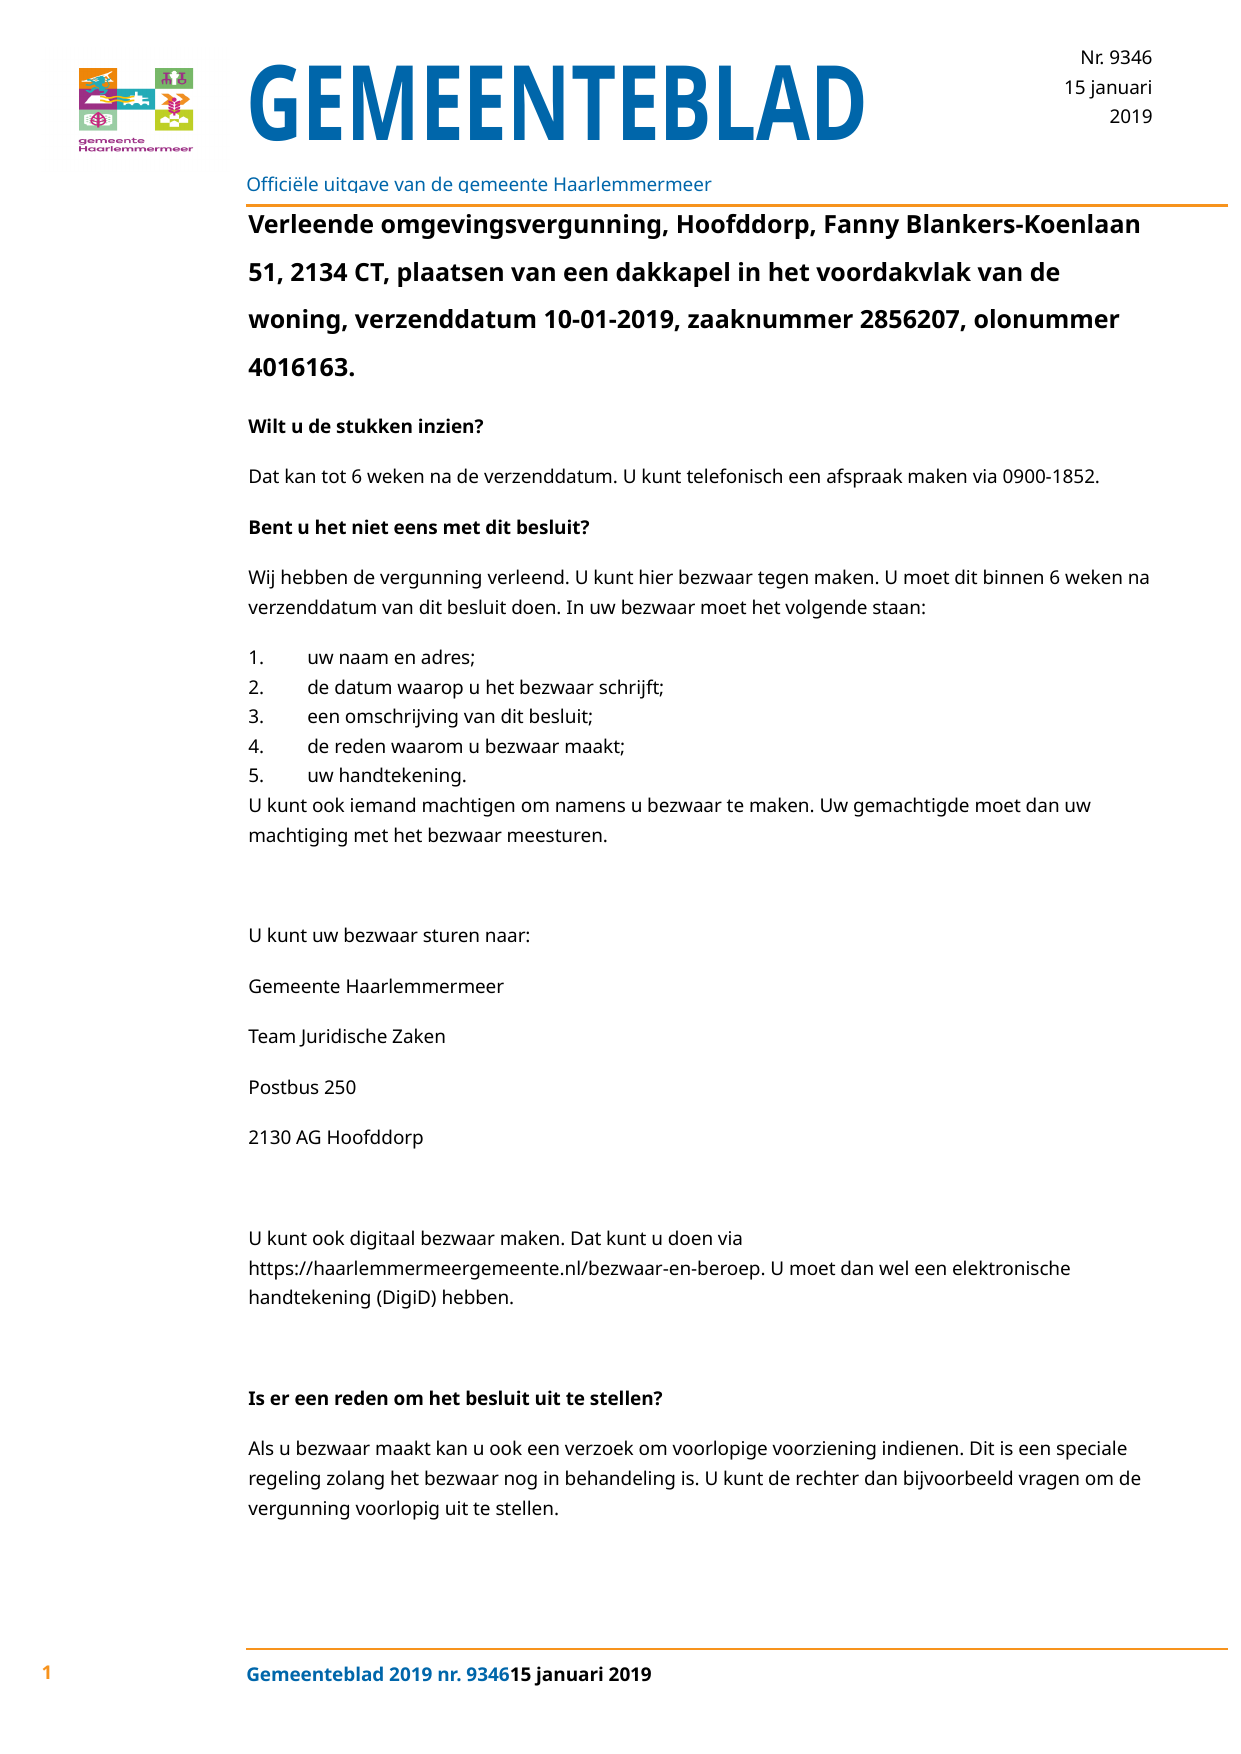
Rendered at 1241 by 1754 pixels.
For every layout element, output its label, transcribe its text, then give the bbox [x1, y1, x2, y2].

text Verleende omgevingsvergunning, Hoofddorp, Fanny Blankers-Koenlaan 51, 2134 CT, plaatsen van een dakkapel in het voordakvlak van de woning, verzenddatum 10-01-2019, zaaknummer 2856207, olonummer 4016163. [248, 207, 1152, 384]
text Als u bezwaar maakt kan u ook een verzoek om voorlopige voorziening indienen. Dit is een speciale regeling zolang het bezwaar nog in behandeling is. U kunt de rechter dan bijvoorbeeld vragen om de vergunning voorlopig uit te stellen. [248, 1436, 1152, 1521]
text Bent u het niet eens met dit besluit? [248, 514, 1152, 540]
text Team Juridische Zaken [248, 1023, 1152, 1049]
text U kunt ook iemand machtigen om namens u bezwaar te maken. Uw gemachtigde moet dan uw machtiging met het bezwaar meesturen. [248, 792, 1152, 848]
text Gemeente Haarlemmermeer [248, 973, 1152, 999]
list een omschrijving van dit besluit; [248, 703, 1152, 729]
list de datum waarop u het bezwaar schrijft; [248, 674, 1152, 700]
text Dat kan tot 6 weken na de verzenddatum. U kunt telefonisch een afspraak maken via 0900-1852. [248, 463, 1152, 489]
list uw handtekening. [248, 763, 1152, 788]
list uw naam en adres; [248, 644, 1152, 670]
text Wij hebben de vergunning verleend. U kunt hier bezwaar tegen maken. U moet dit binnen 6 weken na verzenddatum van dit besluit doen. In uw bezwaar moet het volgende staan: [248, 564, 1152, 620]
text Is er een reden om het besluit uit te stellen? [248, 1385, 1152, 1411]
text Wilt u de stukken inzien? [248, 413, 1152, 439]
text U kunt uw bezwaar sturen naar: [248, 923, 1152, 948]
text 2130 AG Hoofddorp [248, 1124, 1152, 1150]
picture [41, 47, 231, 172]
text U kunt ook digitaal bezwaar maken. Dat kunt u doen via https://haarlemmermeergemeente.nl/bezwaar-en-beroep. U moet dan wel een elektronische handtekening (DigiD) hebben. [248, 1225, 1152, 1310]
text Postbus 250 [248, 1074, 1152, 1100]
list de reden waarom u bezwaar maakt; [248, 733, 1152, 759]
